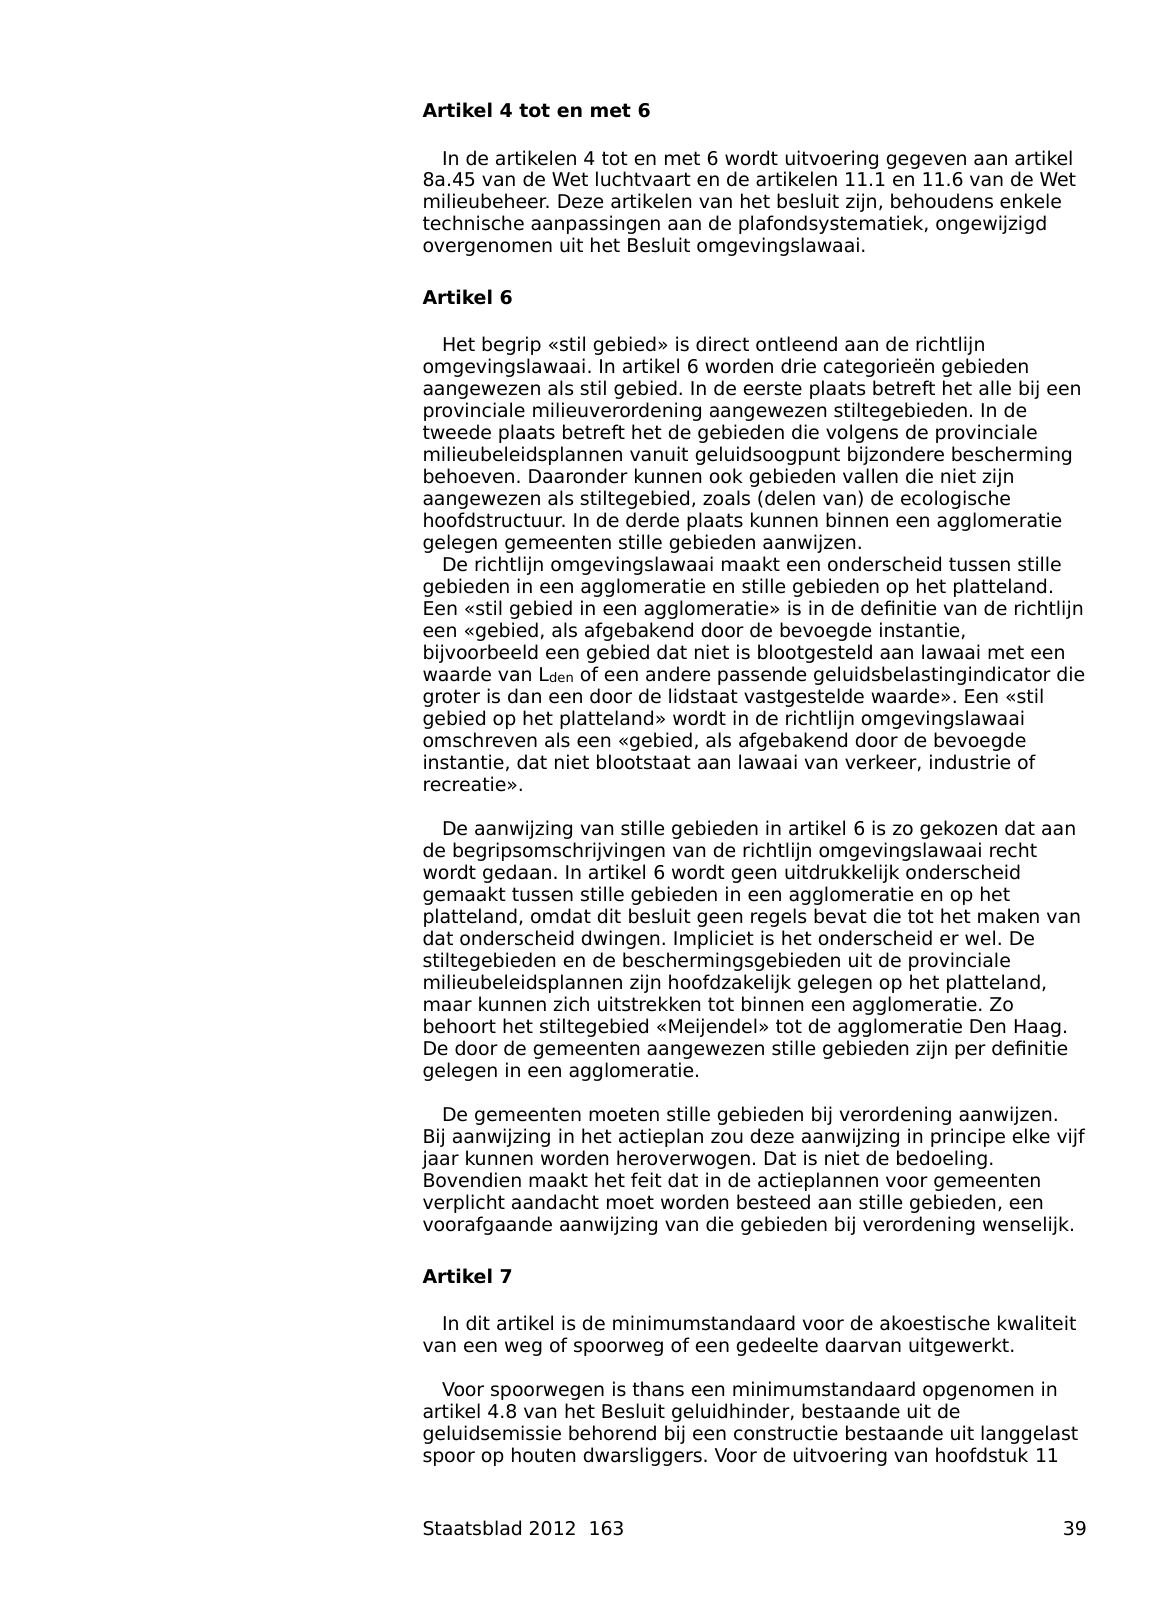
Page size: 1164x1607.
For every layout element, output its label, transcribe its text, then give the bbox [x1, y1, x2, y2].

text De aanwijzing van stille gebieden in artikel 6 is zo gekozen dat aan de begripsomschrijvingen van de richtlijn omgevingslawaai recht wordt gedaan. In artikel 6 wordt geen uitdrukkelijk onderscheid gemaakt tussen stille gebieden in een agglomeratie en op het platteland, omdat dit besluit geen regels bevat die tot het maken van dat onderscheid dwingen. Impliciet is het onderscheid er wel. De stiltegebieden en de beschermingsgebieden uit de provinciale milieubeleidsplannen zijn hoofdzakelijk gelegen op het platteland, maar kunnen zich uitstrekken tot binnen een agglomeratie. Zo behoort het stiltegebied «Meijendel» tot de agglomeratie Den Haag. De door de gemeenten aangewezen stille gebieden zijn per definitie gelegen in een agglomeratie. [422, 818, 1087, 1082]
subtitle Artikel 7 [422, 1266, 1087, 1288]
text In de artikelen 4 tot en met 6 wordt uitvoering gegeven aan artikel 8a.45 van de Wet luchtvaart en de artikelen 11.1 en 11.6 van de Wet milieubeheer. Deze artikelen van het besluit zijn, behoudens enkele technische aanpassingen aan de plafondsystematiek, ongewijzigd overgenomen uit het Besluit omgevingslawaai. [422, 147, 1087, 257]
subtitle Artikel 4 tot en met 6 [422, 100, 1087, 122]
text De richtlijn omgevingslawaai maakt een onderscheid tussen stille gebieden in een agglomeratie en stille gebieden op het platteland. Een «stil gebied in een agglomeratie» is in de definitie van de richtlijn een «gebied, als afgebakend door de bevoegde instantie, bijvoorbeeld een gebied dat niet is blootgesteld aan lawaai met een waarde van Lden of een andere passende geluidsbelastingindicator die groter is dan een door de lidstaat vastgestelde waarde». Een «stil gebied op het platteland» wordt in de richtlijn omgevingslawaai omschreven als een «gebied, als afgebakend door de bevoegde instantie, dat niet blootstaat aan lawaai van verkeer, industrie of recreatie». [422, 554, 1087, 796]
text In dit artikel is de minimumstandaard voor de akoestische kwaliteit van een weg of spoorweg of een gedeelte daarvan uitgewerkt. [422, 1313, 1087, 1357]
text Voor spoorwegen is thans een minimumstandaard opgenomen in artikel 4.8 van het Besluit geluidhinder, bestaande uit de geluidsemissie behorend bij een constructie bestaande uit langgelast spoor op houten dwarsliggers. Voor de uitvoering van hoofdstuk 11 [422, 1379, 1087, 1467]
text De gemeenten moeten stille gebieden bij verordening aanwijzen. Bij aanwijzing in het actieplan zou deze aanwijzing in principe elke vijf jaar kunnen worden heroverwogen. Dat is niet de bedoeling. Bovendien maakt het feit dat in de actieplannen voor gemeenten verplicht aandacht moet worden besteed aan stille gebieden, een voorafgaande aanwijzing van die gebieden bij verordening wenselijk. [422, 1104, 1087, 1236]
subtitle Artikel 6 [422, 287, 1087, 309]
text Het begrip «stil gebied» is direct ontleend aan de richtlijn omgevingslawaai. In artikel 6 worden drie categorieën gebieden aangewezen als stil gebied. In de eerste plaats betreft het alle bij een provinciale milieuverordening aangewezen stiltegebieden. In de tweede plaats betreft het de gebieden die volgens de provinciale milieubeleidsplannen vanuit geluidsoogpunt bijzondere bescherming behoeven. Daaronder kunnen ook gebieden vallen die niet zijn aangewezen als stiltegebied, zoals (delen van) de ecologische hoofdstructuur. In de derde plaats kunnen binnen een agglomeratie gelegen gemeenten stille gebieden aanwijzen. [422, 334, 1087, 554]
